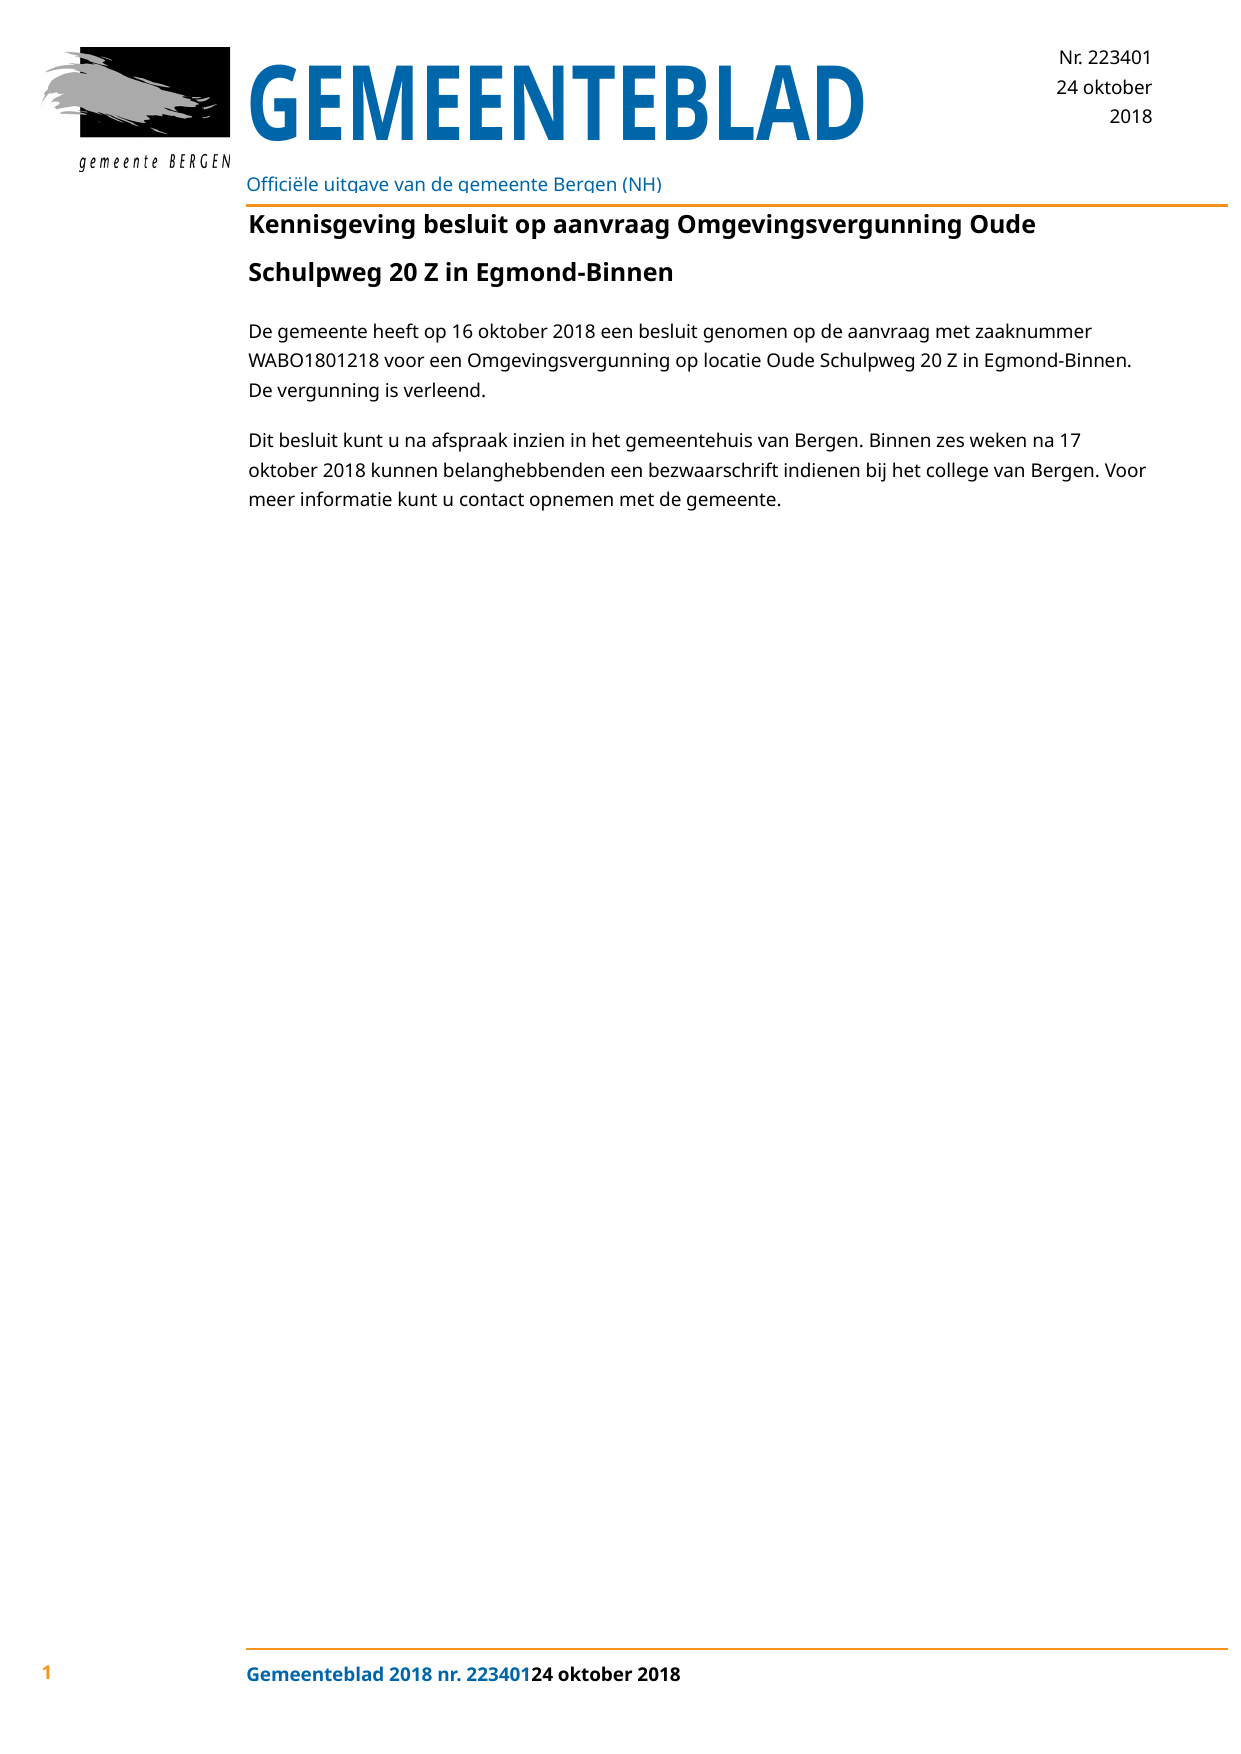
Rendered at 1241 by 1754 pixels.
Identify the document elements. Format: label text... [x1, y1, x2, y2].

text Kennisgeving besluit op aanvraag Omgevingsvergunning Oude Schulpweg 20 Z in Egmond-Binnen [248, 207, 1152, 288]
picture [41, 47, 231, 172]
text Dit besluit kunt u na afspraak inzien in het gemeentehuis van Bergen. Binnen zes weken na 17 oktober 2018 kunnen belanghebbenden een bezwaarschrift indienen bij het college van Bergen. Voor meer informatie kunt u contact opnemen met de gemeente. [248, 427, 1152, 512]
text De gemeente heeft op 16 oktober 2018 een besluit genomen op de aanvraag met zaaknummer WABO1801218 voor een Omgevingsvergunning op locatie Oude Schulpweg 20 Z in Egmond-Binnen. De vergunning is verleend. [248, 318, 1152, 403]
